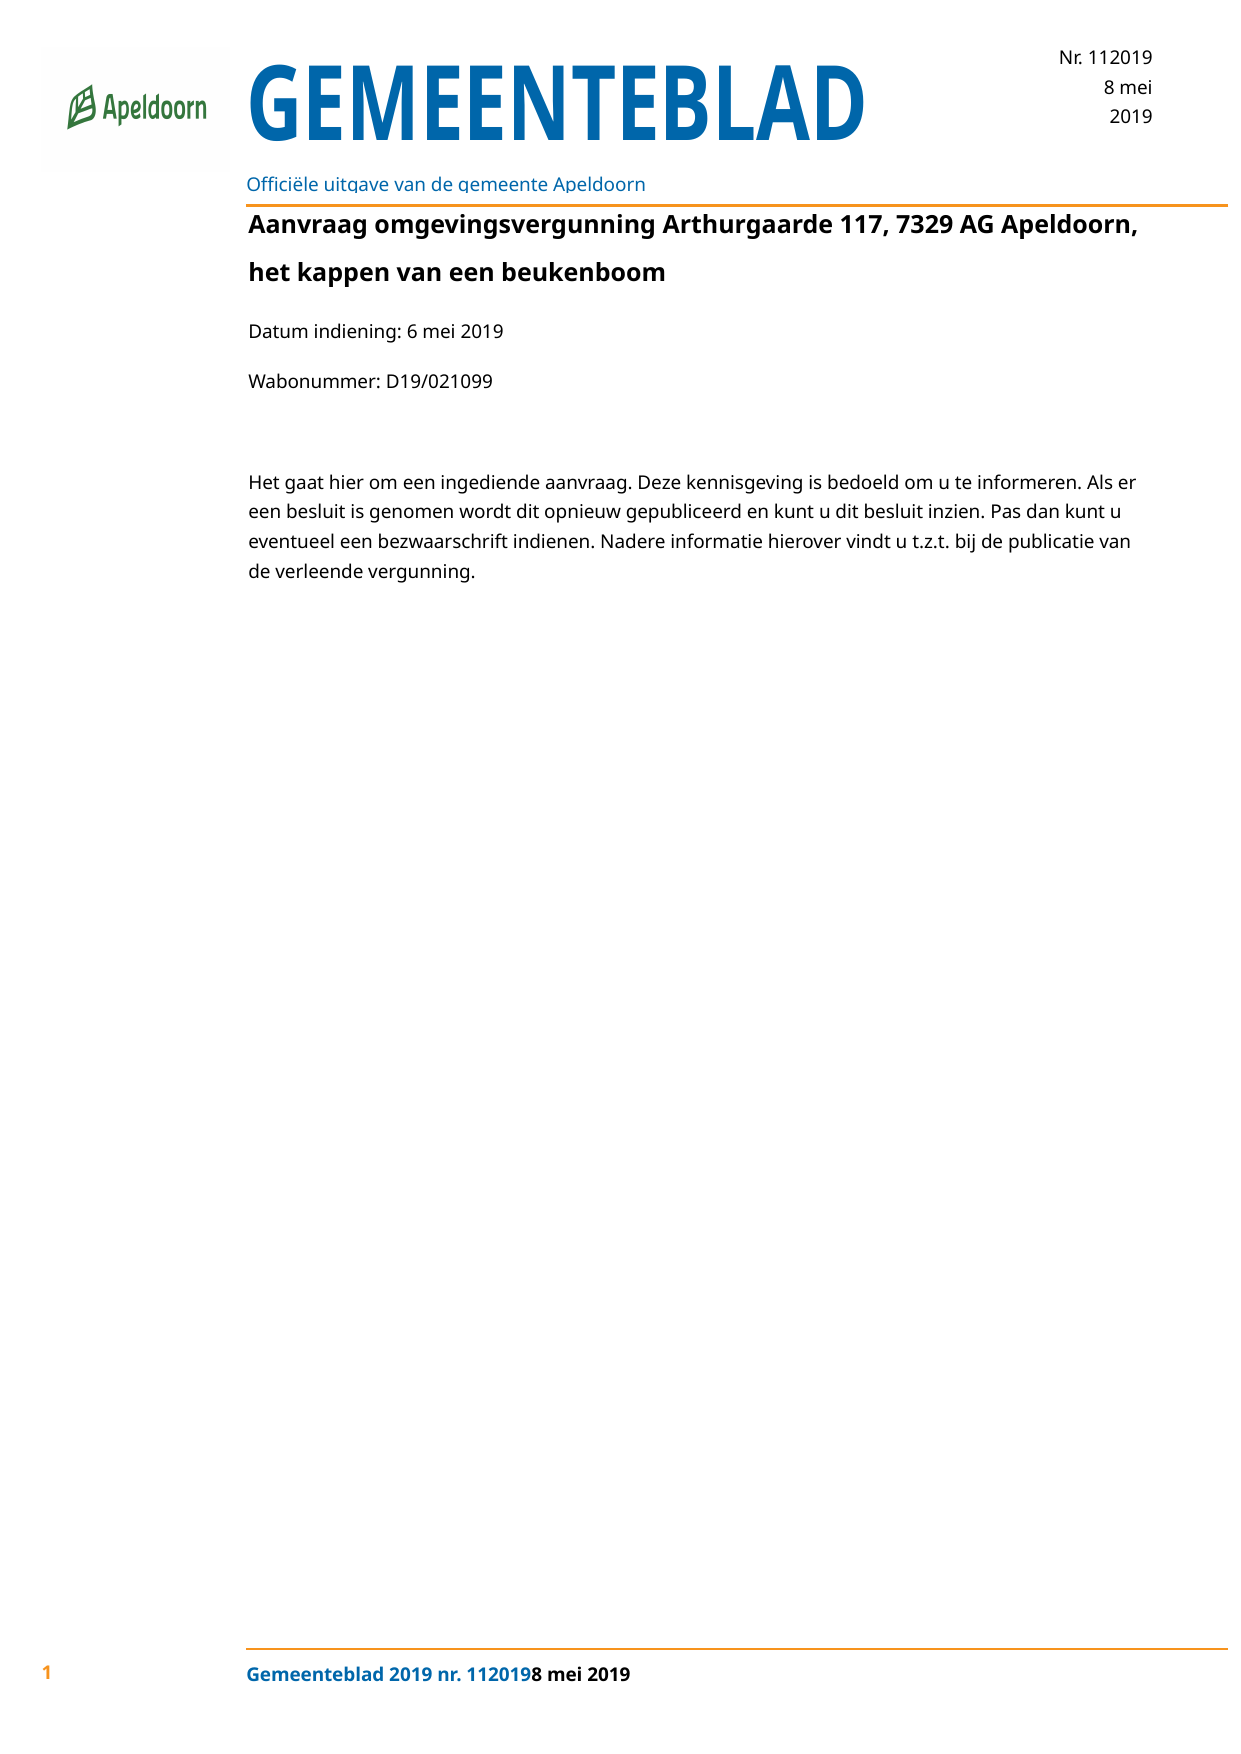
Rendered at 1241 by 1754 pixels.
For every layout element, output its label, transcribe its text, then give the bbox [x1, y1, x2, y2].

text Wabonummer: D19/021099 [248, 368, 1152, 394]
text Aanvraag omgevingsvergunning Arthurgaarde 117, 7329 AG Apeldoorn, het kappen van een beukenboom [248, 207, 1152, 288]
text Datum indiening: 6 mei 2019 [248, 318, 1152, 344]
text Het gaat hier om een ingediende aanvraag. Deze kennisgeving is bedoeld om u te informeren. Als er een besluit is genomen wordt dit opnieuw gepubliceerd en kunt u dit besluit inzien. Pas dan kunt u eventueel een bezwaarschrift indienen. Nadere informatie hierover vindt u t.z.t. bij de publicatie van de verleende vergunning. [248, 469, 1152, 584]
picture [41, 47, 231, 172]
